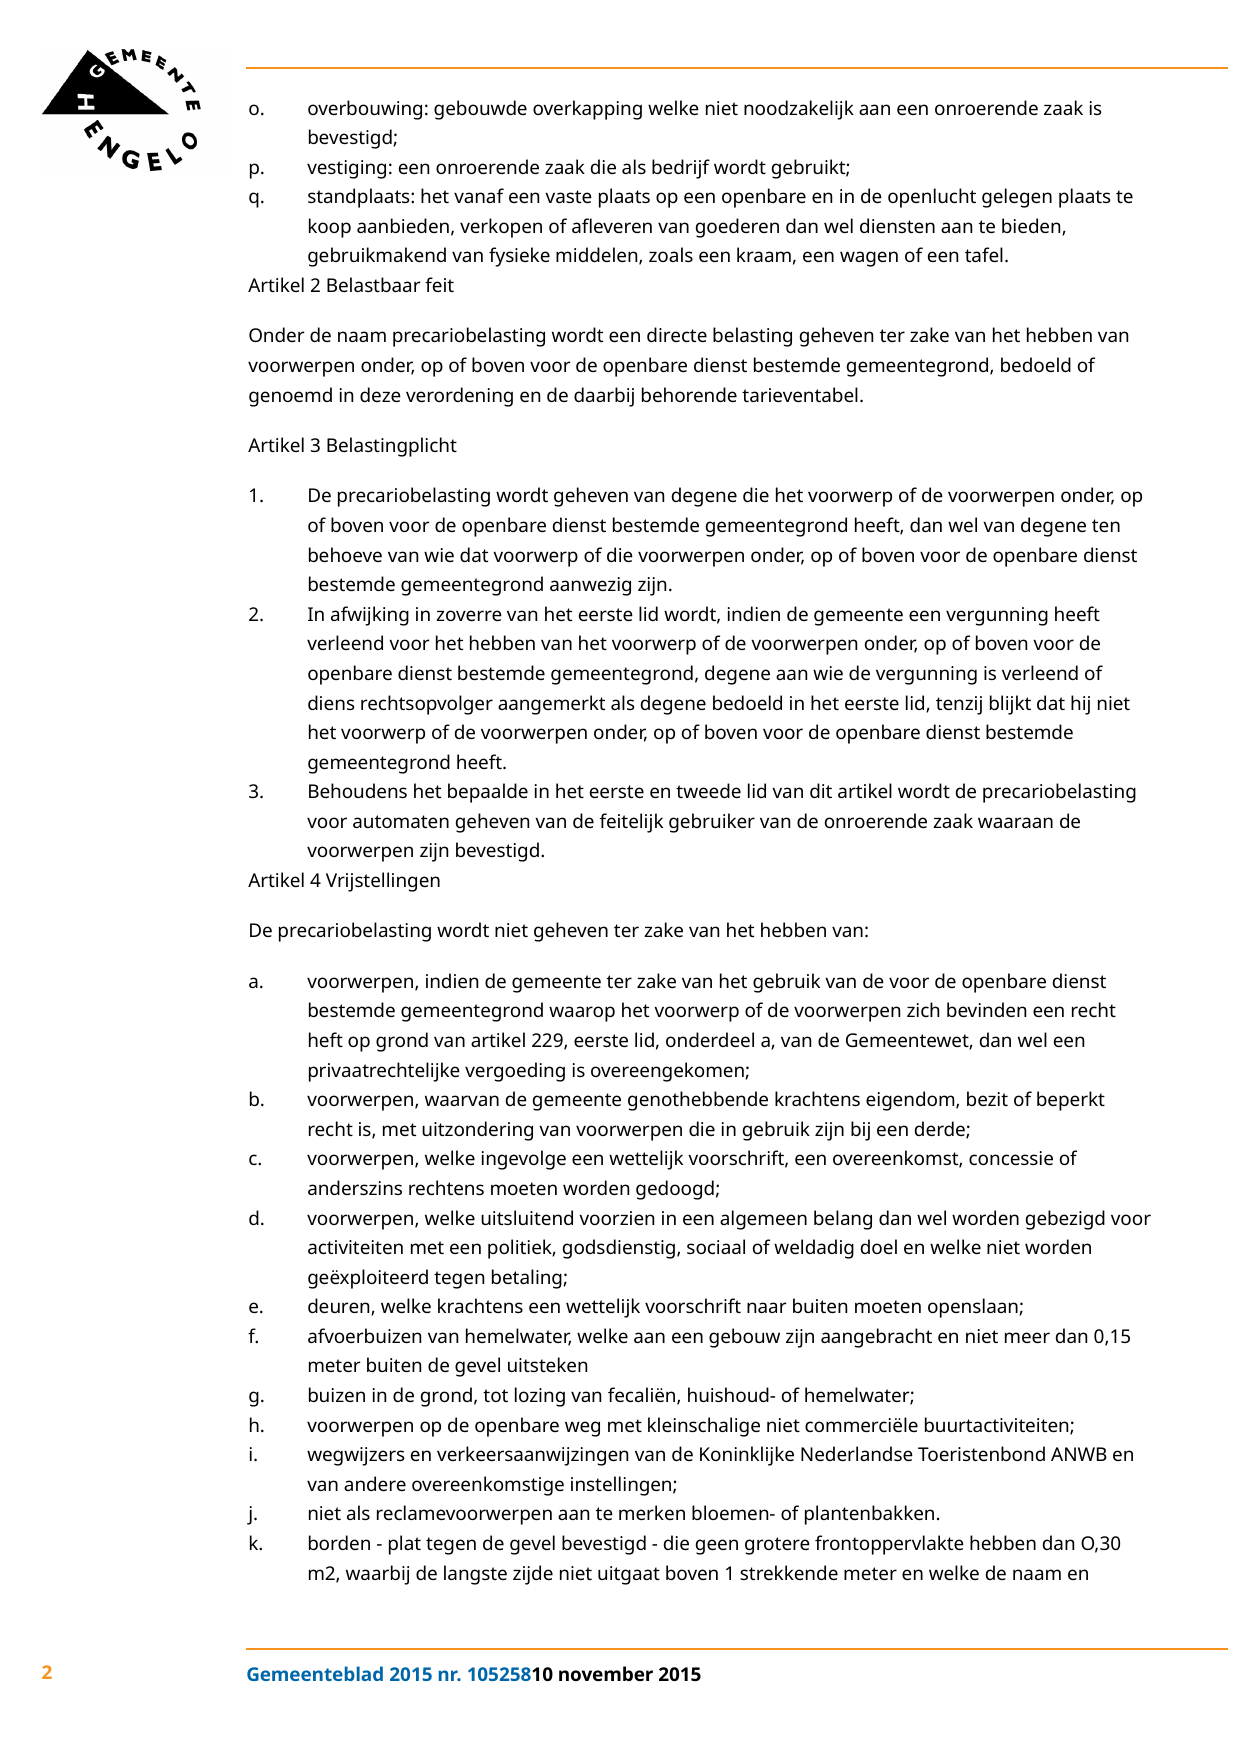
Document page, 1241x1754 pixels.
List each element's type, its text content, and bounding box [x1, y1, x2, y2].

text Artikel 2 Belastbaar feit [248, 272, 1152, 298]
list voorwerpen, welke uitsluitend voorzien in een algemeen belang dan wel worden gebezigd voor activiteiten met een politiek, godsdienstig, sociaal of weldadig doel en welke niet worden geëxploiteerd tegen betaling; [248, 1205, 1152, 1290]
list voorwerpen, waarvan de gemeente genothebbende krachtens eigendom, bezit of beperkt recht is, met uitzondering van voorwerpen die in gebruik zijn bij een derde; [248, 1086, 1152, 1142]
list standplaats: het vanaf een vaste plaats op een openbare en in de openlucht gelegen plaats te koop aanbieden, verkopen of afleveren van goederen dan wel diensten aan te bieden, gebruikmakend van fysieke middelen, zoals een kraam, een wagen of een tafel. [248, 183, 1152, 268]
text Artikel 3 Belastingplicht [248, 432, 1152, 458]
list afvoerbuizen van hemelwater, welke aan een gebouw zijn aangebracht en niet meer dan 0,15 meter buiten de gevel uitsteken [248, 1323, 1152, 1378]
list Behoudens het bepaalde in het eerste en tweede lid van dit artikel wordt de precariobelasting voor automaten geheven van de feitelijk gebruiker van de onroerende zaak waaraan de voorwerpen zijn bevestigd. [248, 778, 1152, 863]
list voorwerpen op de openbare weg met kleinschalige niet commerciële buurtactiviteiten; [248, 1412, 1152, 1438]
list overbouwing: gebouwde overkapping welke niet noodzakelijk aan een onroerende zaak is bevestigd; [248, 95, 1152, 150]
text De precariobelasting wordt niet geheven ter zake van het hebben van: [248, 918, 1152, 943]
list niet als reclamevoorwerpen aan te merken bloemen- of plantenbakken. [248, 1501, 1152, 1526]
list buizen in de grond, tot lozing van fecaliën, huishoud- of hemelwater; [248, 1382, 1152, 1408]
list wegwijzers en verkeersaanwijzingen van de Koninklijke Nederlandse Toeristenbond ANWB en van andere overeenkomstige instellingen; [248, 1441, 1152, 1497]
picture [41, 47, 231, 172]
list De precariobelasting wordt geheven van degene die het voorwerp of de voorwerpen onder, op of boven voor de openbare dienst bestemde gemeentegrond heeft, dan wel van degene ten behoeve van wie dat voorwerp of die voorwerpen onder, op of boven voor de openbare dienst bestemde gemeentegrond aanwezig zijn. [248, 483, 1152, 597]
list vestiging: een onroerende zaak die als bedrijf wordt gebruikt; [248, 154, 1152, 180]
list deuren, welke krachtens een wettelijk voorschrift naar buiten moeten openslaan; [248, 1293, 1152, 1319]
list voorwerpen, welke ingevolge een wettelijk voorschrift, een overeenkomst, concessie of anderszins rechtens moeten worden gedoogd; [248, 1146, 1152, 1201]
text Onder de naam precariobelasting wordt een directe belasting geheven ter zake van het hebben van voorwerpen onder, op of boven voor de openbare dienst bestemde gemeentegrond, bedoeld of genoemd in deze verordening en de daarbij behorende tarieventabel. [248, 323, 1152, 408]
text Artikel 4 Vrijstellingen [248, 867, 1152, 893]
list voorwerpen, indien de gemeente ter zake van het gebruik van de voor de openbare dienst bestemde gemeentegrond waarop het voorwerp of de voorwerpen zich bevinden een recht heft op grond van artikel 229, eerste lid, onderdeel a, van de Gemeentewet, dan wel een privaatrechtelijke vergoeding is overeengekomen; [248, 968, 1152, 1083]
list In afwijking in zoverre van het eerste lid wordt, indien de gemeente een vergunning heeft verleend voor het hebben van het voorwerp of de voorwerpen onder, op of boven voor de openbare dienst bestemde gemeentegrond, degene aan wie de vergunning is verleend of diens rechtsopvolger aangemerkt als degene bedoeld in het eerste lid, tenzij blijkt dat hij niet het voorwerp of de voorwerpen onder, op of boven voor de openbare dienst bestemde gemeentegrond heeft. [248, 601, 1152, 775]
list borden - plat tegen de gevel bevestigd - die geen grotere frontoppervlakte hebben dan O,30 m2, waarbij de langste zijde niet uitgaat boven 1 strekkende meter en welke de naam en [248, 1530, 1152, 1586]
